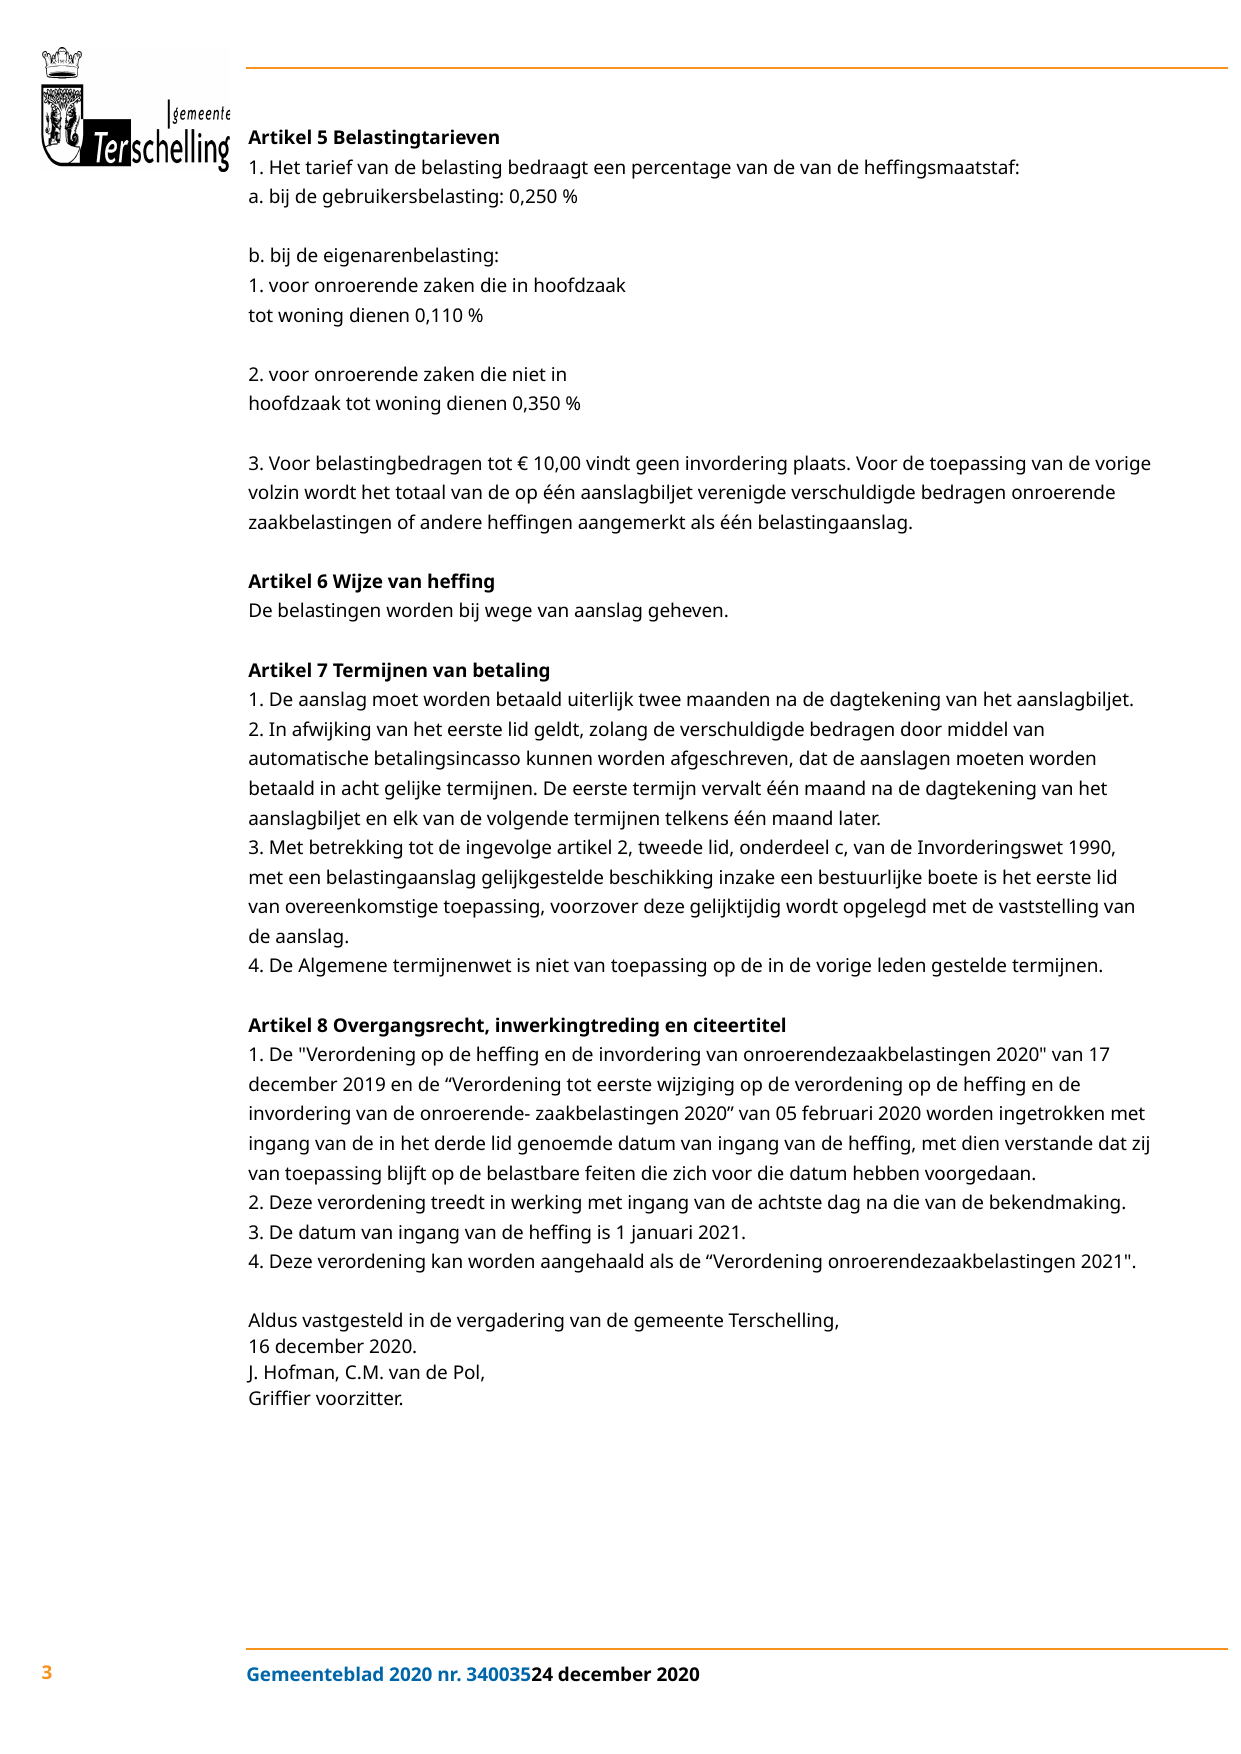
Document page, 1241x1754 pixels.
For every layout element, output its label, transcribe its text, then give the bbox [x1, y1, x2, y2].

text J. Hofman, C.M. van de Pol, [248, 1359, 1152, 1385]
text Artikel 5 Belastingtarieven [248, 124, 1152, 150]
text Griffier voorzitter. [248, 1385, 1152, 1411]
text 1. Het tarief van de belasting bedraagt een percentage van de van de heffingsmaatstaf: [248, 154, 1152, 180]
text b. bij de eigenarenbelasting: [248, 243, 1152, 268]
text 4. Deze verordening kan worden aangehaald als de “Verordening onroerendezaakbelastingen 2021". [248, 1248, 1152, 1274]
text Artikel 7 Termijnen van betaling [248, 657, 1152, 683]
text 3. De datum van ingang van de heffing is 1 januari 2021. [248, 1219, 1152, 1245]
text 3. Voor belastingbedragen tot € 10,00 vindt geen invordering plaats. Voor de toepassing van de vorige volzin wordt het totaal van de op één aanslagbiljet verenigde verschuldigde bedragen onroerende zaakbelastingen of andere heffingen aangemerkt als één belastingaanslag. [248, 450, 1152, 535]
text tot woning dienen 0,110 % [248, 302, 1152, 328]
text 2. In afwijking van het eerste lid geldt, zolang de verschuldigde bedragen door middel van automatische betalingsincasso kunnen worden afgeschreven, dat de aanslagen moeten worden betaald in acht gelijke termijnen. De eerste termijn vervalt één maand na de dagtekening van het aanslagbiljet en elk van de volgende termijnen telkens één maand later. [248, 716, 1152, 831]
text 3. Met betrekking tot de ingevolge artikel 2, tweede lid, onderdeel c, van de Invorderingswet 1990, met een belastingaanslag gelijkgestelde beschikking inzake een bestuurlijke boete is het eerste lid van overeenkomstige toepassing, voorzover deze gelijktijdig wordt opgelegd met de vaststelling van de aanslag. [248, 834, 1152, 949]
text 1. De "Verordening op de heffing en de invordering van onroerendezaakbelastingen 2020" van 17 december 2019 en de “Verordening tot eerste wijziging op de verordening op de heffing en de invordering van de onroerende- zaakbelastingen 2020” van 05 februari 2020 worden ingetrokken met ingang van de in het derde lid genoemde datum van ingang van de heffing, met dien verstande dat zij van toepassing blijft op de belastbare feiten die zich voor die datum hebben voorgedaan. [248, 1041, 1152, 1186]
picture [41, 47, 231, 172]
text Artikel 6 Wijze van heffing [248, 568, 1152, 594]
text 16 december 2020. [248, 1333, 1152, 1359]
text 1. voor onroerende zaken die in hoofdzaak [248, 272, 1152, 298]
text 4. De Algemene termijnenwet is niet van toepassing op de in de vorige leden gestelde termijnen. [248, 953, 1152, 978]
text hoofdzaak tot woning dienen 0,350 % [248, 391, 1152, 416]
text De belastingen worden bij wege van aanslag geheven. [248, 598, 1152, 623]
text Artikel 8 Overgangsrecht, inwerkingtreding en citeertitel [248, 1012, 1152, 1038]
text Aldus vastgesteld in de vergadering van de gemeente Terschelling, [248, 1308, 1152, 1333]
text 1. De aanslag moet worden betaald uiterlijk twee maanden na de dagtekening van het aanslagbiljet. [248, 686, 1152, 712]
text a. bij de gebruikersbelasting: 0,250 % [248, 183, 1152, 209]
text 2. voor onroerende zaken die niet in [248, 361, 1152, 387]
text 2. Deze verordening treedt in werking met ingang van de achtste dag na die van de bekendmaking. [248, 1189, 1152, 1215]
